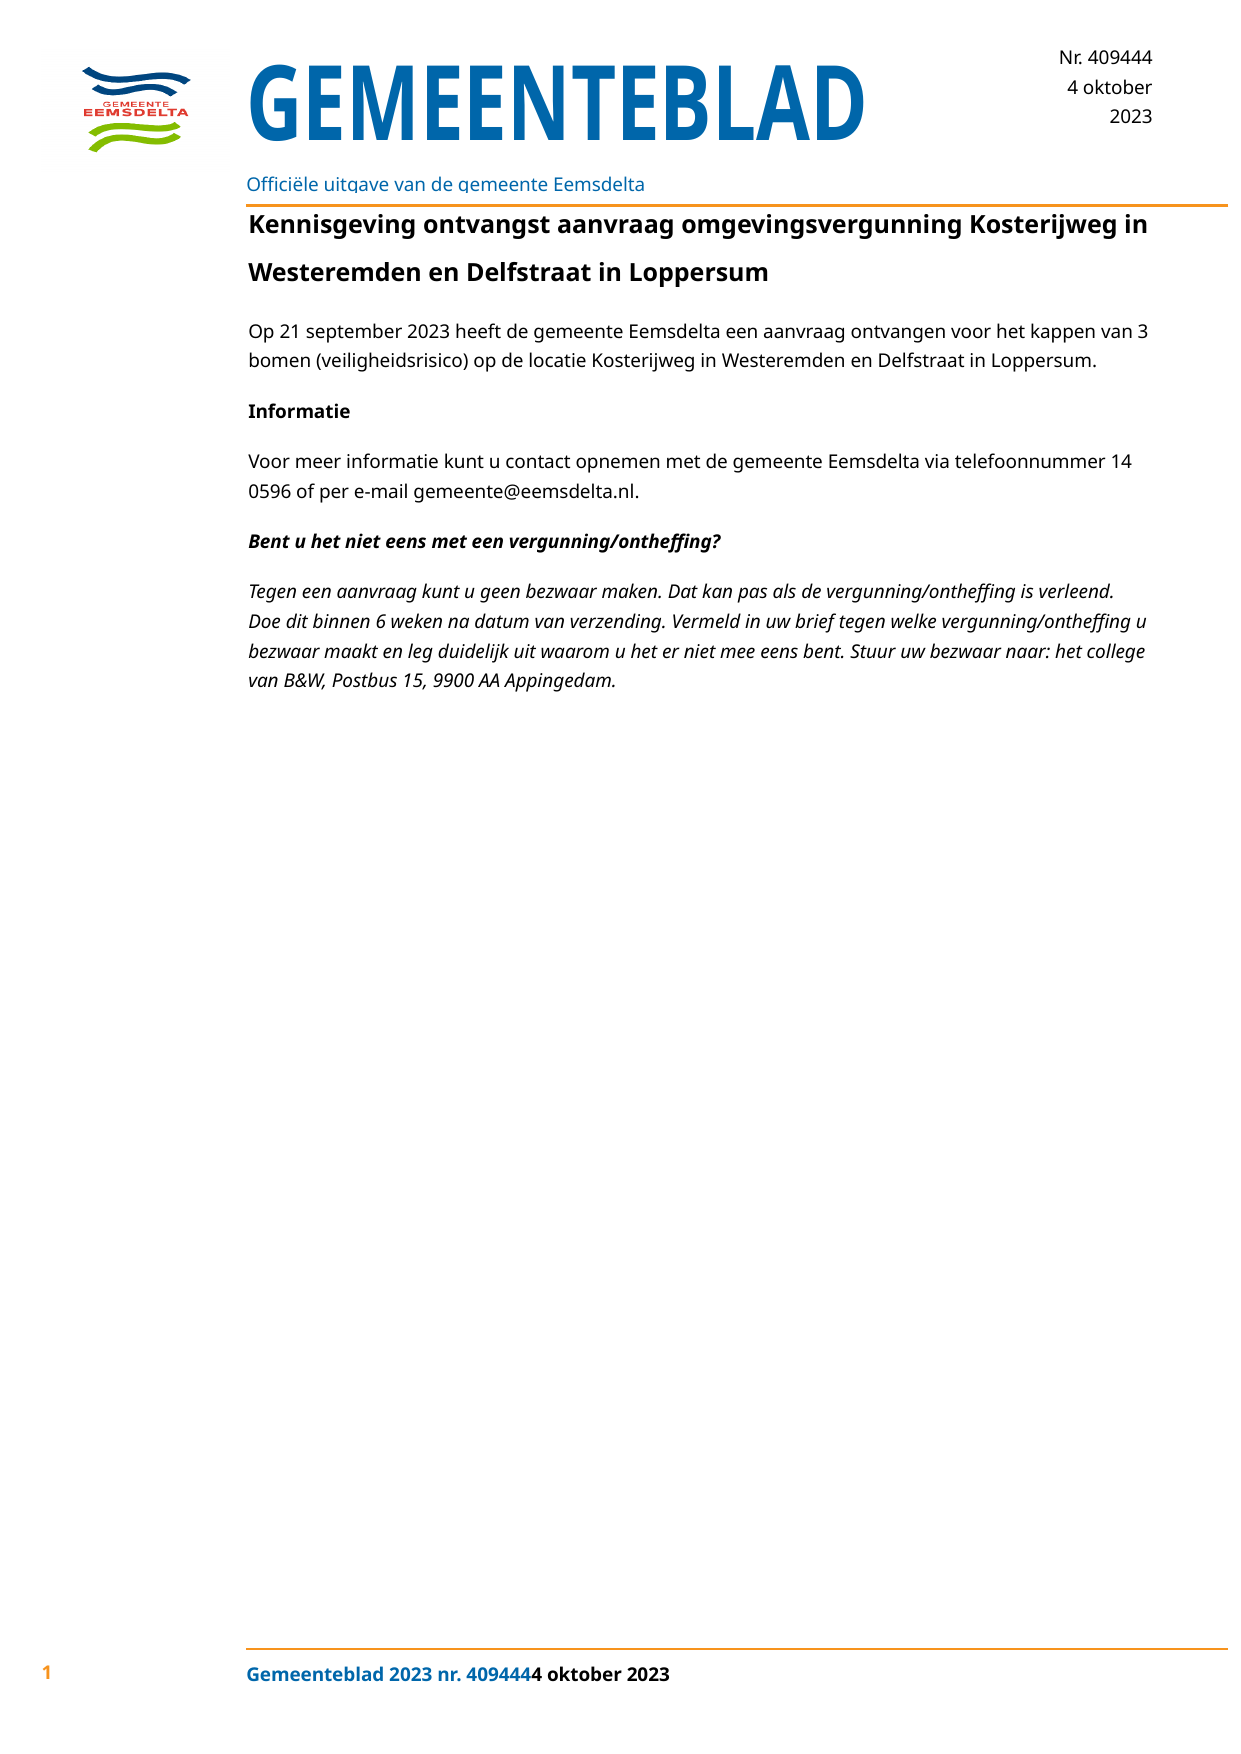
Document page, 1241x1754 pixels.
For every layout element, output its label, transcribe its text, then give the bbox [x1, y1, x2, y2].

text Voor meer informatie kunt u contact opnemen met de gemeente Eemsdelta via telefoonnummer 14 0596 of per e-mail gemeente@eemsdelta.nl. [248, 448, 1152, 504]
text Op 21 september 2023 heeft de gemeente Eemsdelta een aanvraag ontvangen voor het kappen van 3 bomen (veiligheidsrisico) op de locatie Kosterijweg in Westeremden en Delfstraat in Loppersum. [248, 318, 1152, 373]
text Informatie [248, 398, 1152, 424]
text Kennisgeving ontvangst aanvraag omgevingsvergunning Kosterijweg in Westeremden en Delfstraat in Loppersum [248, 207, 1152, 288]
text Tegen een aanvraag kunt u geen bezwaar maken. Dat kan pas als de vergunning/ontheffing is verleend. Doe dit binnen 6 weken na datum van verzending. Vermeld in uw brief tegen welke vergunning/ontheffing u bezwaar maakt en leg duidelijk uit waarom u het er niet mee eens bent. Stuur uw bezwaar naar: het college van B&W, Postbus 15, 9900 AA Appingedam. [248, 579, 1152, 693]
picture [41, 47, 231, 172]
text Bent u het niet eens met een vergunning/ontheffing? [248, 528, 1152, 554]
